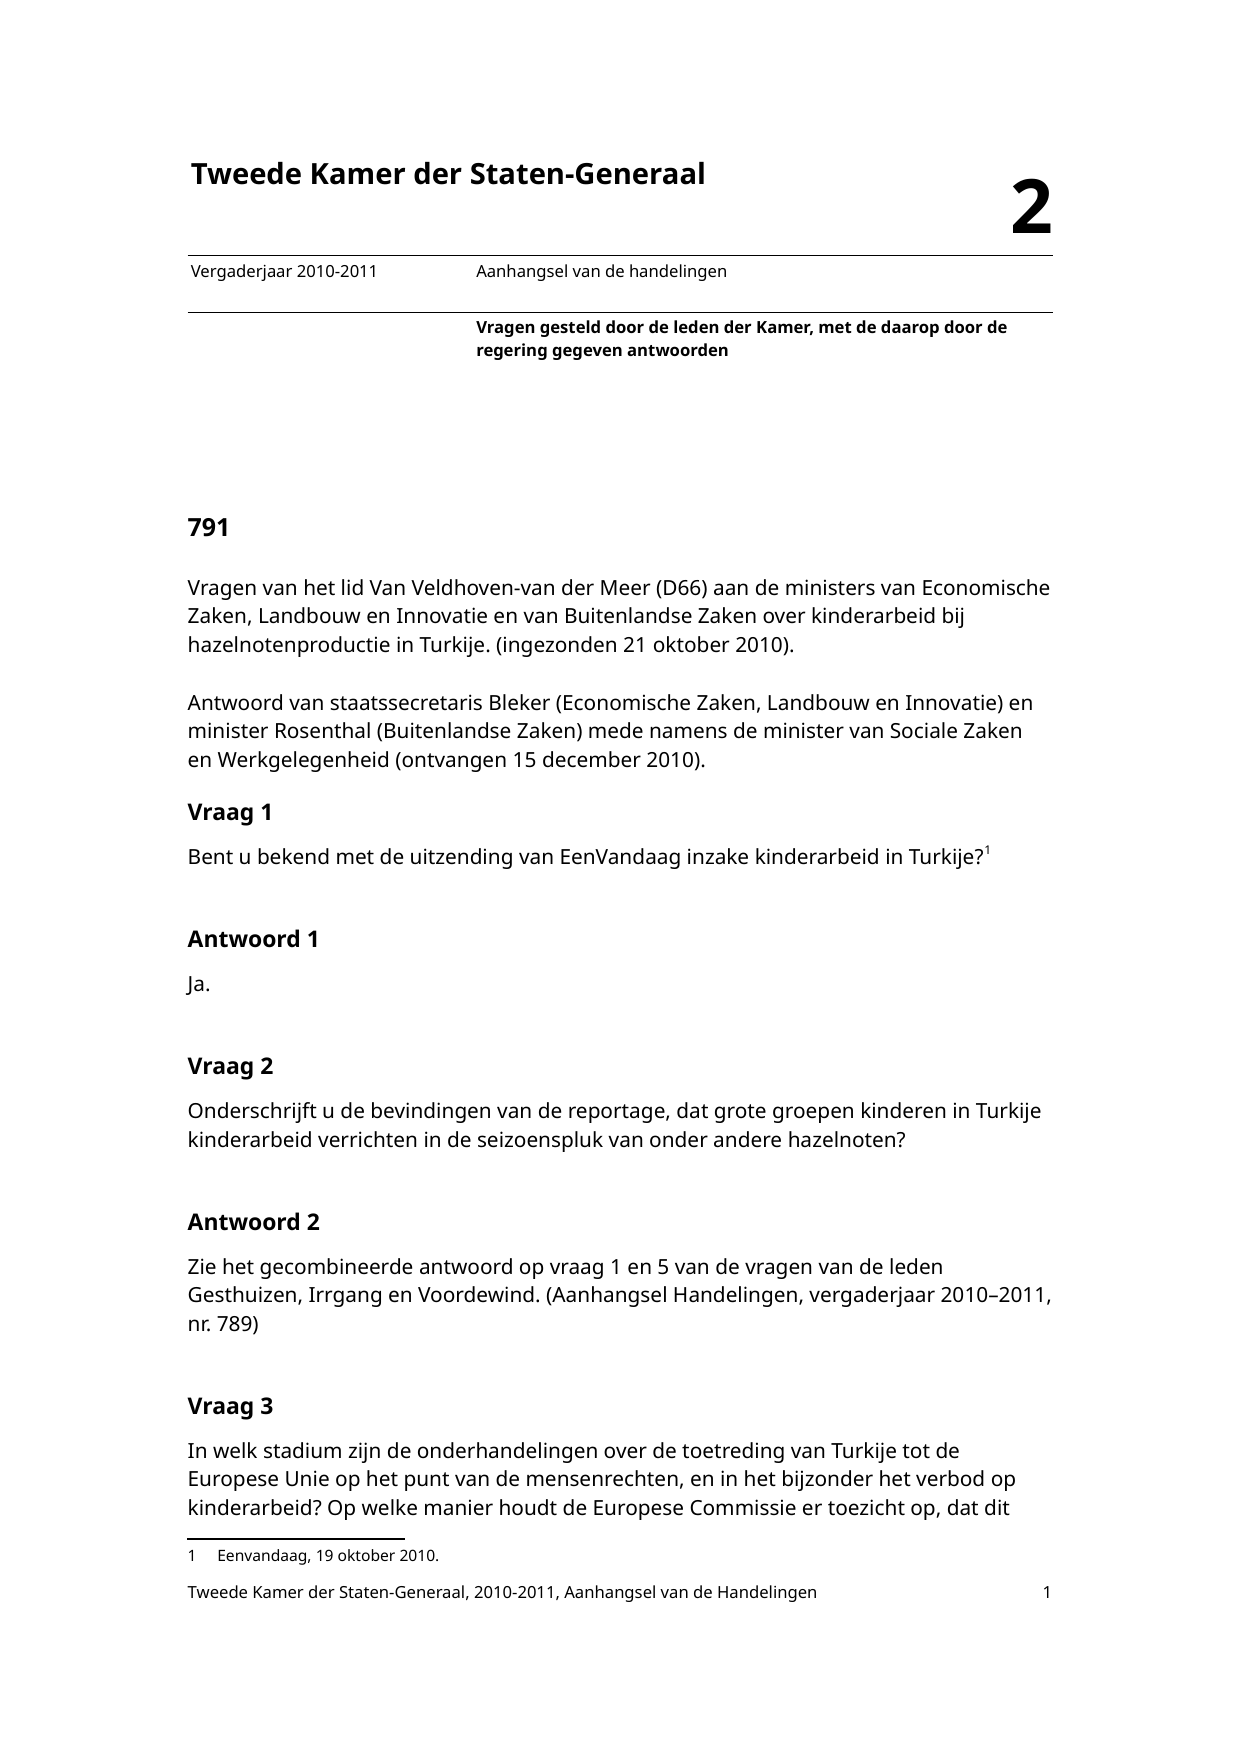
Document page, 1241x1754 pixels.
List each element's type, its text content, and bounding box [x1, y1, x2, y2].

subtitle Vraag 3 [187, 1390, 1053, 1421]
text Bent u bekend met de uitzending van EenVandaag inzake kinderarbeid in Turkije? [187, 842, 1053, 870]
table_cell Vragen gesteld door de leden der Kamer, met de daarop door de regering gegeven antwoorden [473, 313, 1053, 361]
text Vragen van het lid Van Veldhoven-van der Meer (D66) aan de ministers van Economische Zaken, Landbouw en Innovatie en van Buitenlandse Zaken over kinderarbeid bij hazelnotenproductie in Turkije. (ingezonden 21 oktober 2010). [187, 573, 1053, 658]
text 791 [187, 509, 1053, 543]
subtitle Antwoord 1 [187, 923, 1053, 954]
text In welk stadium zijn de onderhandelingen over de toetreding van Turkije tot de Europese Unie op het punt van de mensenrechten, en in het bijzonder het verbod op kinderarbeid? Op welke manier houdt de Europese Commissie er toezicht op, dat dit [187, 1436, 1053, 1521]
text Onderschrijft u de bevindingen van de reportage, dat grote groepen kinderen in Turkije kinderarbeid verrichten in de seizoenspluk van onder andere hazelnoten? [187, 1096, 1053, 1153]
subtitle Vraag 1 [187, 796, 1053, 827]
text Eenvandaag, 19 oktober 2010. [187, 1538, 1053, 1566]
text Ja. [187, 969, 1053, 997]
text Antwoord van staatssecretaris Bleker (Economische Zaken, Landbouw en Innovatie) en minister Rosenthal (Buitenlandse Zaken) mede namens de minister van Sociale Zaken en Werkgelegenheid (ontvangen 15 december 2010). [187, 688, 1053, 773]
table_cell [188, 313, 473, 361]
text Zie het gecombineerde antwoord op vraag 1 en 5 van de vragen van de leden Gesthuizen, Irrgang en Voordewind. (Aanhangsel Handelingen, vergaderjaar 2010–2011, nr. 789) [187, 1252, 1053, 1337]
table_cell Vergaderjaar 2010-2011 [188, 256, 473, 312]
subtitle Antwoord 2 [187, 1206, 1053, 1237]
subtitle Vraag 2 [187, 1050, 1053, 1081]
table_header Tweede Kamer der Staten-Generaal [188, 150, 879, 255]
table_header 2 [880, 150, 1053, 255]
table_cell Aanhangsel van de handelingen [473, 256, 1053, 312]
